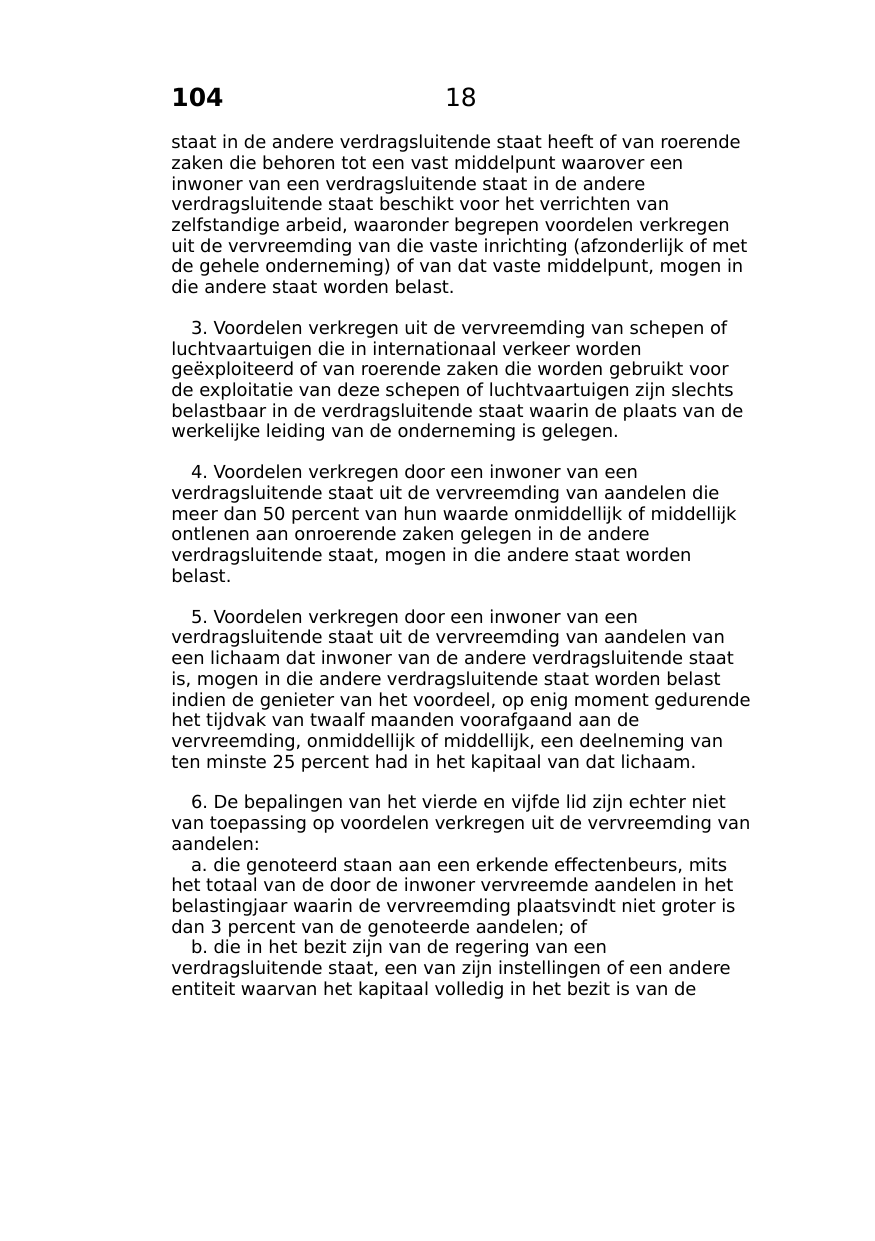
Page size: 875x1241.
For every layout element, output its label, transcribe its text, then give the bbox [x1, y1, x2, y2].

text 4. Voordelen verkregen door een inwoner van een verdragsluitende staat uit de vervreemding van aandelen die meer dan 50 percent van hun waarde onmiddellijk of middellijk ontlenen aan onroerende zaken gelegen in de andere verdragsluitende staat, mogen in die andere staat worden belast. [171, 462, 756, 586]
text b. die in het bezit zijn van de regering van een verdragsluitende staat, een van zijn instellingen of een andere entiteit waarvan het kapitaal volledig in het bezit is van de [171, 937, 756, 999]
text 5. Voordelen verkregen door een inwoner van een verdragsluitende staat uit de vervreemding van aandelen van een lichaam dat inwoner van de andere verdragsluitende staat is, mogen in die andere verdragsluitende staat worden belast indien de genieter van het voordeel, op enig moment gedurende het tijdvak van twaalf maanden voorafgaand aan de vervreemding, onmiddellijk of middellijk, een deelneming van ten minste 25 percent had in het kapitaal van dat lichaam. [171, 606, 756, 772]
text staat in de andere verdragsluitende staat heeft of van roerende zaken die behoren tot een vast middelpunt waarover een inwoner van een verdragsluitende staat in de andere verdragsluitende staat beschikt voor het verrichten van zelfstandige arbeid, waaronder begrepen voordelen verkregen uit de vervreemding van die vaste inrichting (afzonderlijk of met de gehele onderneming) of van dat vaste middelpunt, mogen in die andere staat worden belast. [171, 132, 756, 298]
text a. die genoteerd staan aan een erkende effectenbeurs, mits het totaal van de door de inwoner vervreemde aandelen in het belastingjaar waarin de vervreemding plaatsvindt niet groter is dan 3 percent van de genoteerde aandelen; of [171, 854, 756, 937]
text 6. De bepalingen van het vierde en vijfde lid zijn echter niet van toepassing op voordelen verkregen uit de vervreemding van aandelen: [171, 792, 756, 854]
text 3. Voordelen verkregen uit de vervreemding van schepen of luchtvaartuigen die in internationaal verkeer worden geëxploiteerd of van roerende zaken die worden gebruikt voor de exploitatie van deze schepen of luchtvaartuigen zijn slechts belastbaar in de verdragsluitende staat waarin de plaats van de werkelijke leiding van de onderneming is gelegen. [171, 318, 756, 442]
